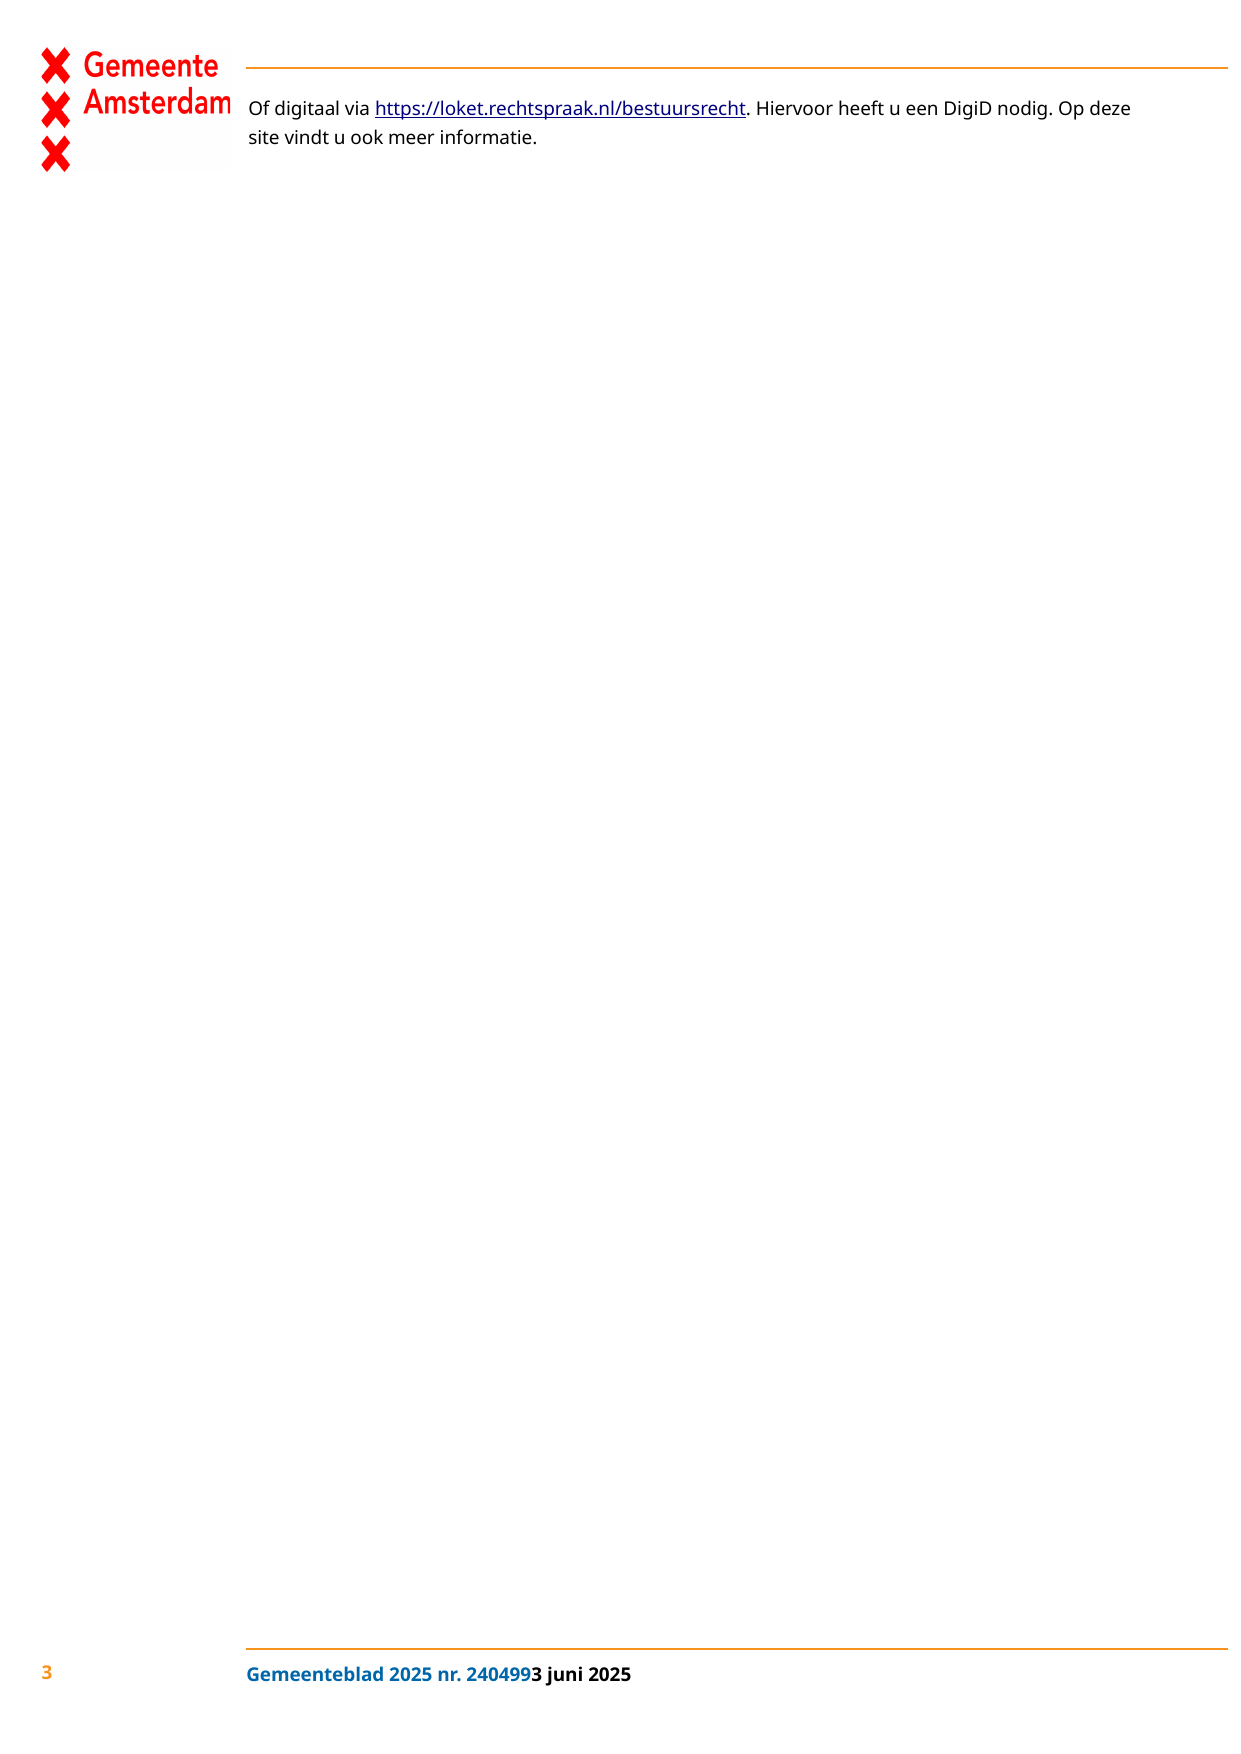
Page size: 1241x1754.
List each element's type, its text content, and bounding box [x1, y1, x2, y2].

picture [41, 47, 231, 172]
text Of digitaal via https://loket.rechtspraak.nl/bestuursrecht. Hiervoor heeft u een DigiD nodig. Op deze site vindt u ook meer informatie. [248, 95, 1152, 150]
